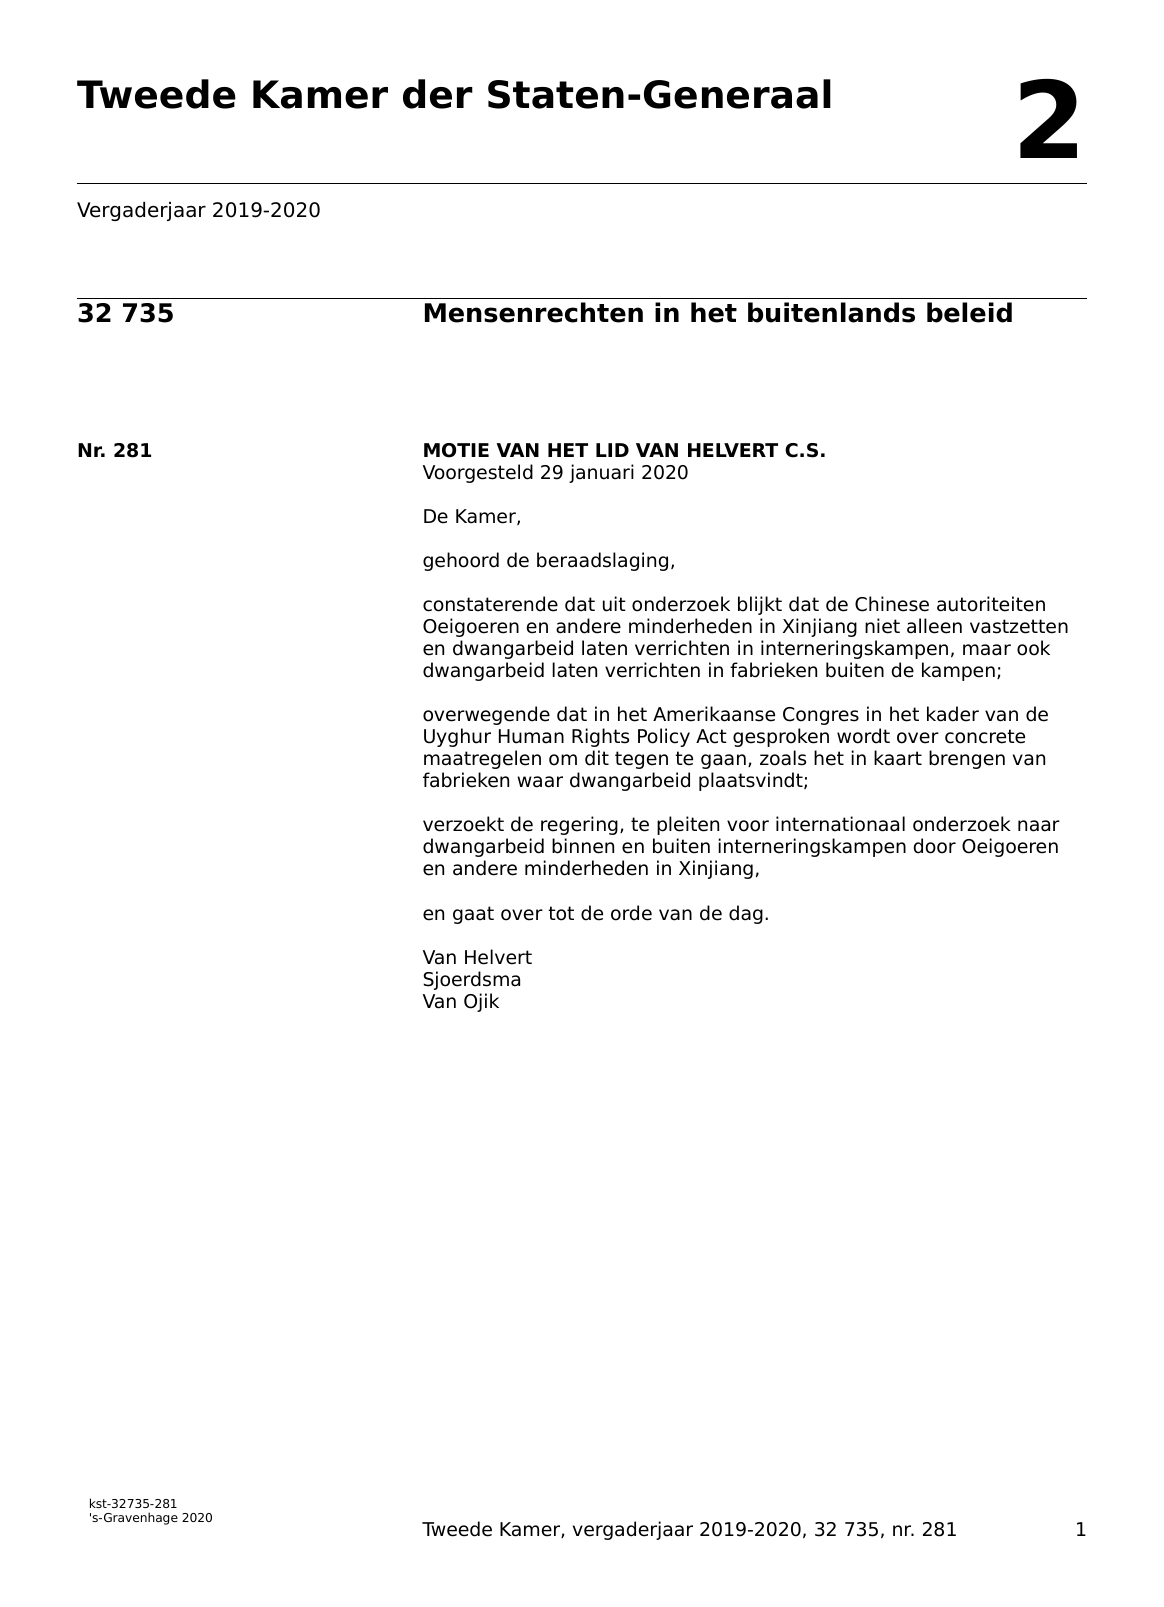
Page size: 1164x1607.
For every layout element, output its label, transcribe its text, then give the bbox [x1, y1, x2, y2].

table_header 2 [886, 59, 1087, 183]
text Van Ojik [422, 991, 1087, 1013]
text constaterende dat uit onderzoek blijkt dat de Chinese autoriteiten Oeigoeren en andere minderheden in Xinjiang niet alleen vastzetten en dwangarbeid laten verrichten in interneringskampen, maar ook dwangarbeid laten verrichten in fabrieken buiten de kampen; [422, 594, 1087, 682]
text overwegende dat in het Amerikaanse Congres in het kader van de Uyghur Human Rights Policy Act gesproken wordt over concrete maatregelen om dit tegen te gaan, zoals het in kaart brengen van fabrieken waar dwangarbeid plaatsvindt; [422, 704, 1087, 792]
subtitle Nr. 281 MOTIE VAN HET LID VAN HELVERT C.S. [77, 440, 1087, 462]
text Sjoerdsma [422, 969, 1087, 991]
table_header Tweede Kamer der Staten-Generaal [77, 59, 886, 183]
table_cell Vergaderjaar 2019-2020 [77, 184, 1087, 298]
text Voorgesteld 29 januari 2020 [422, 462, 1087, 484]
text De Kamer, [422, 506, 1087, 528]
text kst-32735-281 [88, 1497, 323, 1511]
subtitle 32 735 Mensenrechten in het buitenlands beleid [77, 299, 1087, 329]
text 's-Gravenhage 2020 [88, 1511, 323, 1525]
text gehoord de beraadslaging, [422, 550, 1087, 572]
text Van Helvert [422, 947, 1087, 969]
text verzoekt de regering, te pleiten voor internationaal onderzoek naar dwangarbeid binnen en buiten interneringskampen door Oeigoeren en andere minderheden in Xinjiang, [422, 814, 1087, 880]
text en gaat over tot de orde van de dag. [422, 902, 1087, 924]
